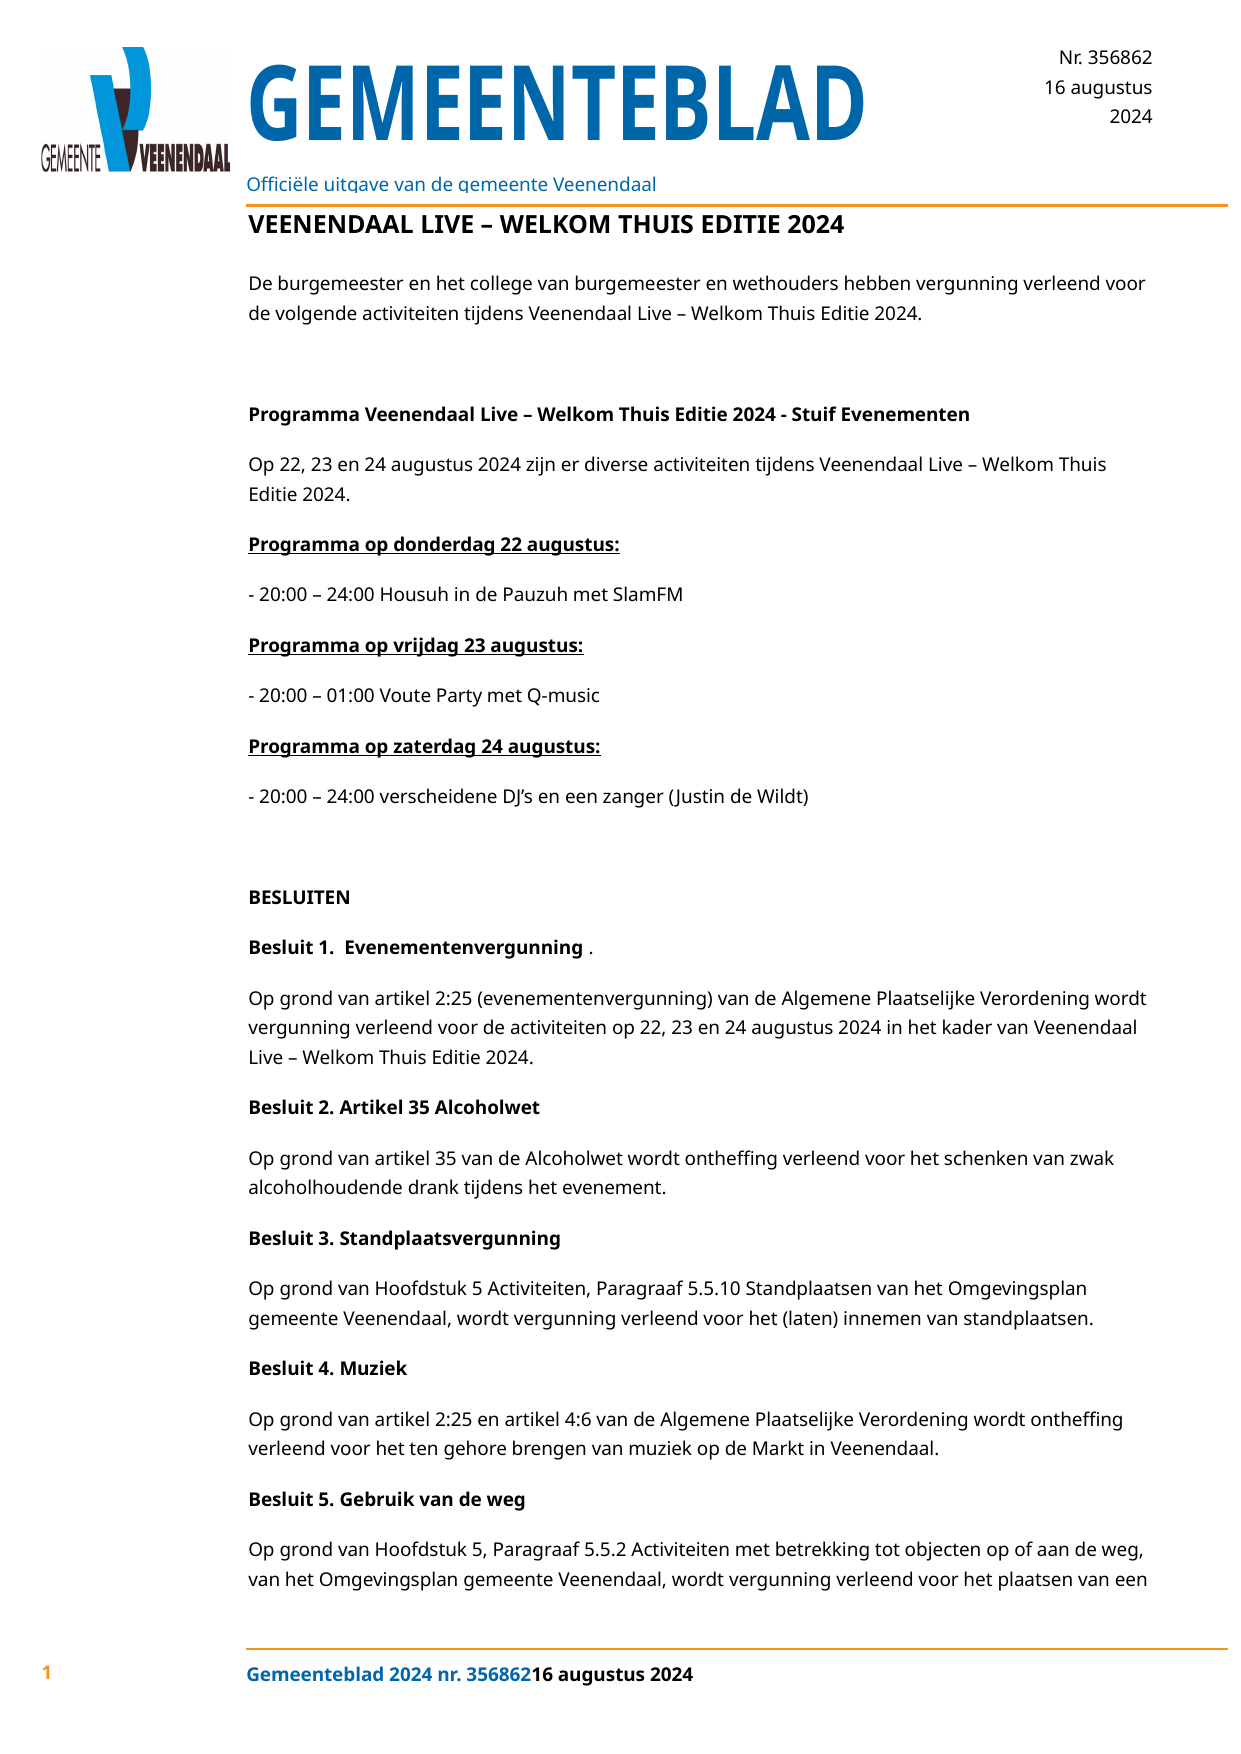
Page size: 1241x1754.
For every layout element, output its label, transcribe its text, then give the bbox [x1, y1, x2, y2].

text Op grond van artikel 2:25 en artikel 4:6 van de Algemene Plaatselijke Verordening wordt ontheffing verleend voor het ten gehore brengen van muziek op de Markt in Veenendaal. [248, 1406, 1152, 1461]
text De burgemeester en het college van burgemeester en wethouders hebben vergunning verleend voor de volgende activiteiten tijdens Veenendaal Live – Welkom Thuis Editie 2024. [248, 270, 1152, 326]
text BESLUITEN [248, 884, 1152, 910]
text Op grond van Hoofdstuk 5 Activiteiten, Paragraaf 5.5.10 Standplaatsen van het Omgevingsplan gemeente Veenendaal, wordt vergunning verleend voor het (laten) innemen van standplaatsen. [248, 1275, 1152, 1331]
text Programma Veenendaal Live – Welkom Thuis Editie 2024 - Stuif Evenementen [248, 401, 1152, 426]
text Besluit 1. Evenementenvergunning . [248, 934, 1152, 960]
text Op grond van Hoofdstuk 5, Paragraaf 5.5.2 Activiteiten met betrekking tot objecten op of aan de weg, van het Omgevingsplan gemeente Veenendaal, wordt vergunning verleend voor het plaatsen van een [248, 1536, 1152, 1591]
text Besluit 5. Gebruik van de weg [248, 1486, 1152, 1511]
text Programma op donderdag 22 augustus: [248, 531, 1152, 557]
text Besluit 3. Standplaatsvergunning [248, 1225, 1152, 1251]
text VEENENDAAL LIVE – WELKOM THUIS EDITIE 2024 [248, 207, 1152, 241]
text Besluit 4. Muziek [248, 1355, 1152, 1381]
text Op 22, 23 en 24 augustus 2024 zijn er diverse activiteiten tijdens Veenendaal Live – Welkom Thuis Editie 2024. [248, 451, 1152, 506]
text - 20:00 – 24:00 Housuh in de Pauzuh met SlamFM [248, 582, 1152, 607]
text Op grond van artikel 35 van de Alcoholwet wordt ontheffing verleend voor het schenken van zwak alcoholhoudende drank tijdens het evenement. [248, 1145, 1152, 1200]
text Op grond van artikel 2:25 (evenementenvergunning) van de Algemene Plaatselijke Verordening wordt vergunning verleend voor de activiteiten op 22, 23 en 24 augustus 2024 in het kader van Veenendaal Live – Welkom Thuis Editie 2024. [248, 985, 1152, 1070]
text Besluit 2. Artikel 35 Alcoholwet [248, 1094, 1152, 1120]
text Programma op vrijdag 23 augustus: [248, 632, 1152, 658]
text Programma op zaterdag 24 augustus: [248, 733, 1152, 758]
picture [123, 47, 231, 172]
picture [41, 47, 130, 172]
text - 20:00 – 24:00 verscheidene DJ’s en een zanger (Justin de Wildt) [248, 783, 1152, 809]
text - 20:00 – 01:00 Voute Party met Q-music [248, 682, 1152, 708]
